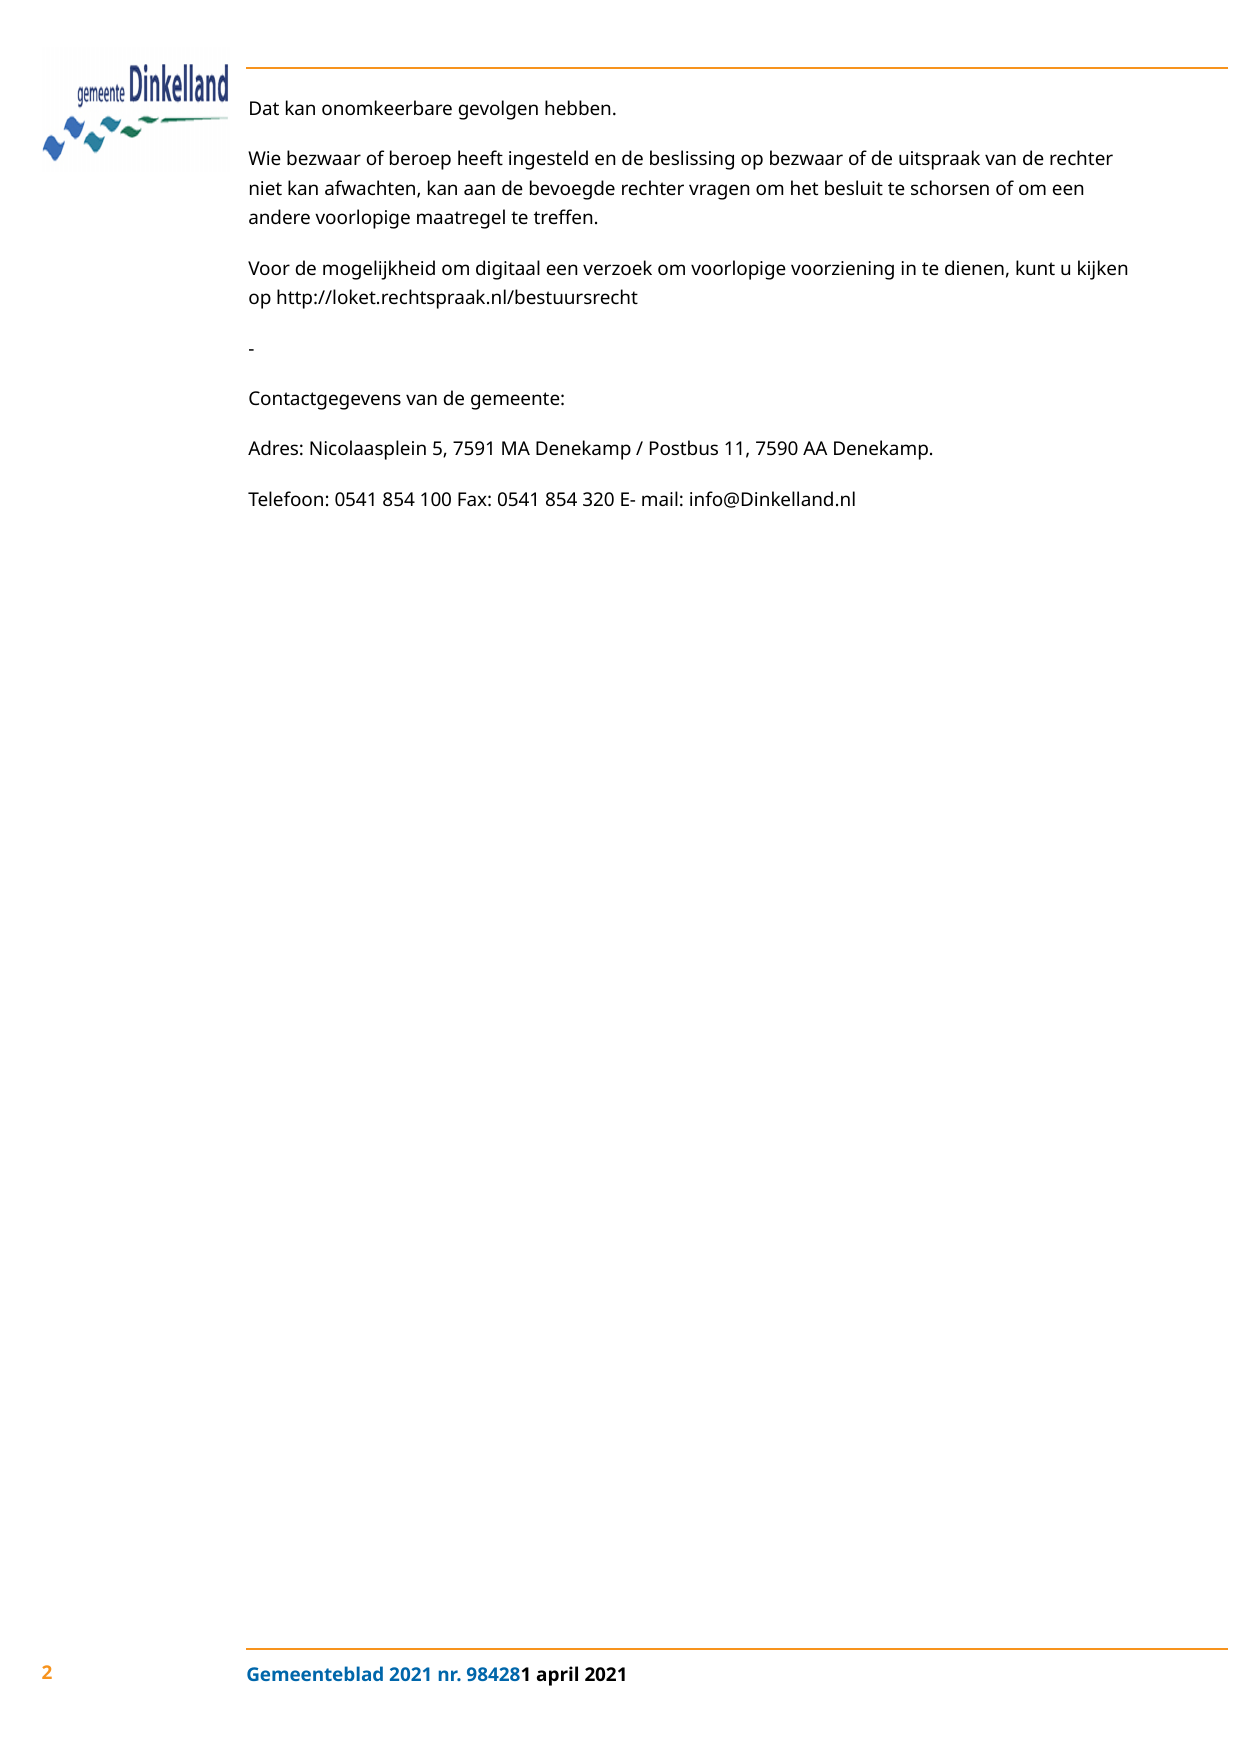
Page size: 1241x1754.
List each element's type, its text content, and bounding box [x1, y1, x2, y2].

text - [248, 335, 1152, 361]
text Contactgegevens van de gemeente: [248, 385, 1152, 411]
text Telefoon: 0541 854 100 Fax: 0541 854 320 E- mail: info@Dinkelland.nl [248, 486, 1152, 512]
text Dat kan onomkeerbare gevolgen hebben. [248, 95, 1152, 121]
text Voor de mogelijkheid om digitaal een verzoek om voorlopige voorziening in te dienen, kunt u kijken op http://loket.rechtspraak.nl/bestuursrecht [248, 255, 1152, 310]
text Adres: Nicolaasplein 5, 7591 MA Denekamp / Postbus 11, 7590 AA Denekamp. [248, 436, 1152, 461]
picture [41, 47, 231, 172]
text Wie bezwaar of beroep heeft ingesteld en de beslissing op bezwaar of de uitspraak van de rechter niet kan afwachten, kan aan de bevoegde rechter vragen om het besluit te schorsen of om een andere voorlopige maatregel te treffen. [248, 145, 1152, 230]
